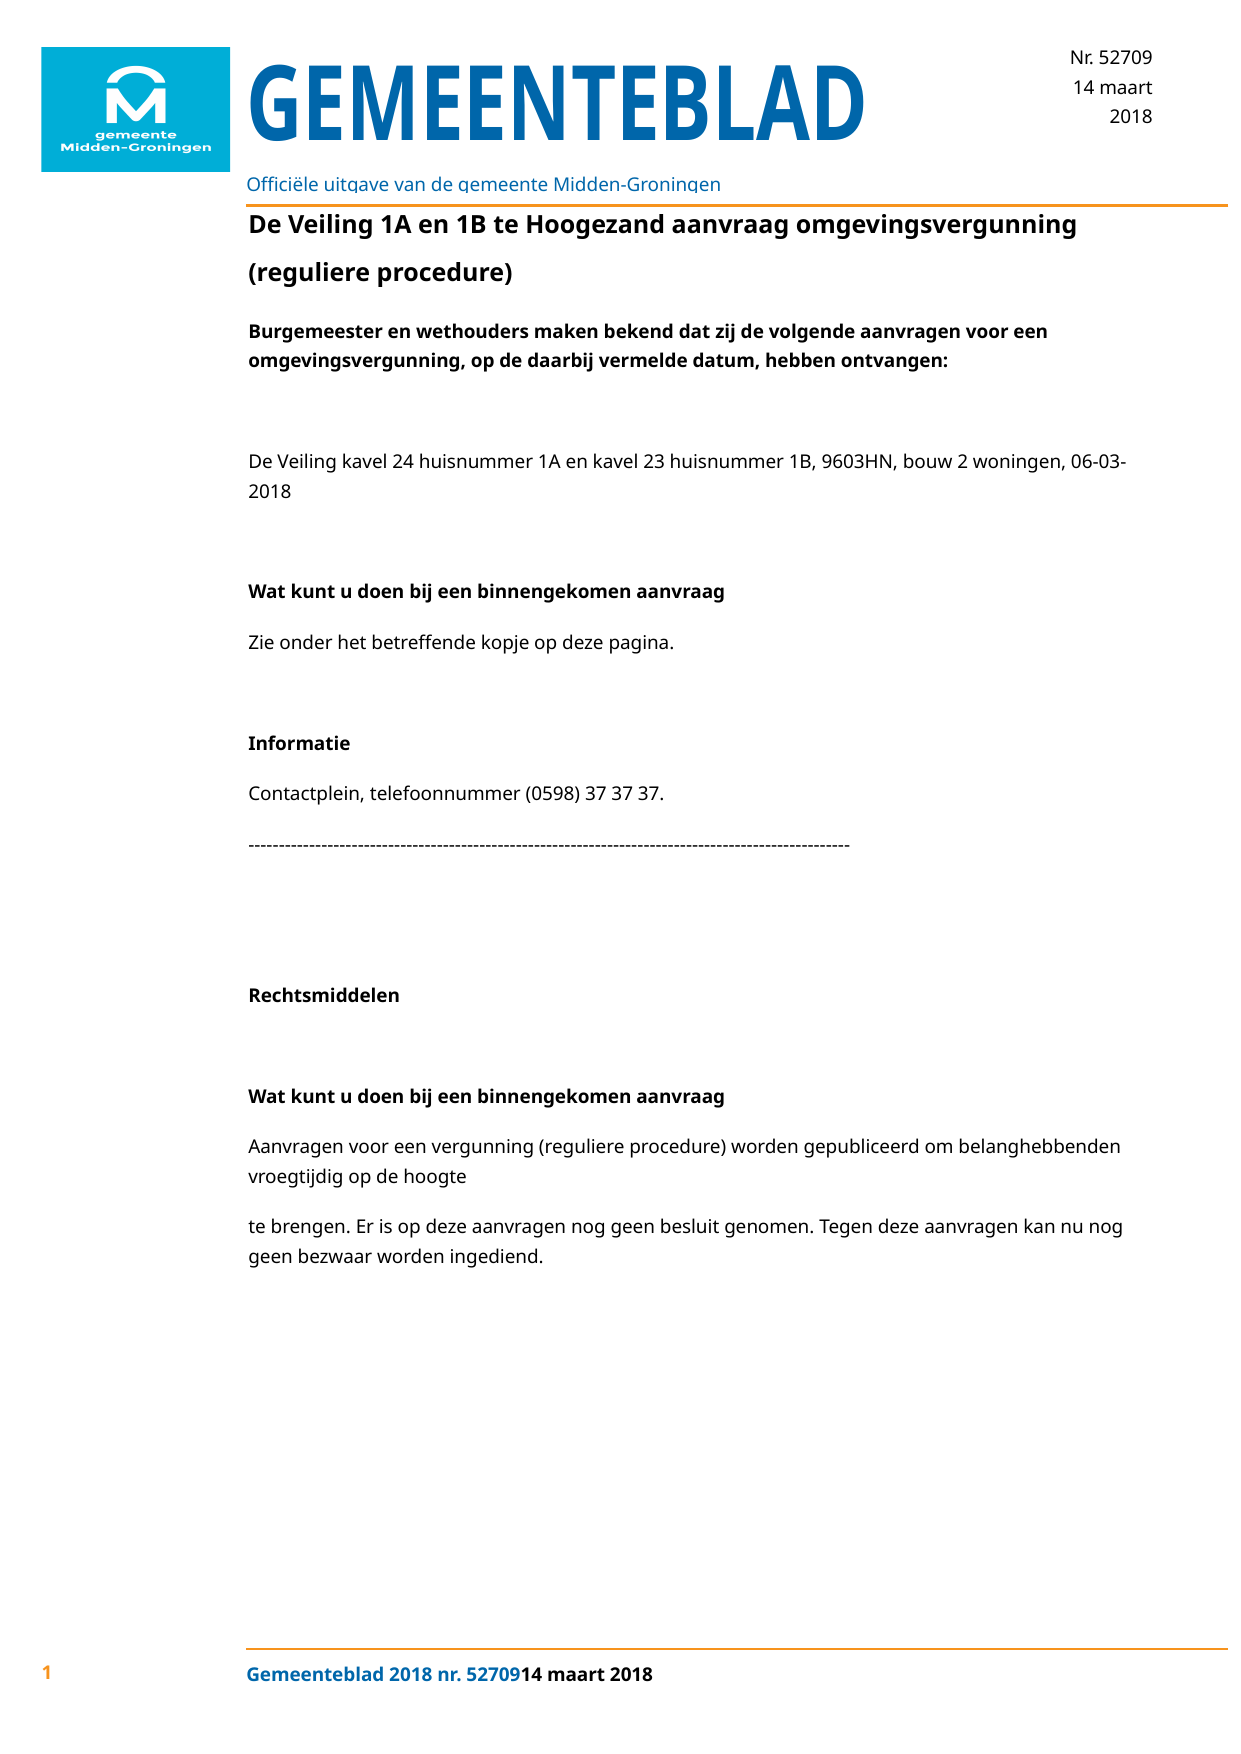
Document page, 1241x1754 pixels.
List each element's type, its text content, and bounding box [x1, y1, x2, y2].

text Wat kunt u doen bij een binnengekomen aanvraag [248, 579, 1152, 604]
text Rechtsmiddelen [248, 982, 1152, 1008]
text De Veiling kavel 24 huisnummer 1A en kavel 23 huisnummer 1B, 9603HN, bouw 2 woningen, 06-03-2018 [248, 448, 1152, 504]
picture [184, 146, 190, 153]
picture [107, 89, 165, 122]
picture [108, 66, 164, 82]
text --------------------------------------------------------------------------------------------------- [248, 831, 1152, 857]
text te brengen. Er is op deze aanvragen nog geen besluit genomen. Tegen deze aanvragen kan nu nog geen bezwaar worden ingediend. [248, 1213, 1152, 1269]
text Zie onder het betreffende kopje op deze pagina. [248, 629, 1152, 655]
text Contactplein, telefoonnummer (0598) 37 37 37. [248, 780, 1152, 806]
text Informatie [248, 730, 1152, 756]
text Aanvragen voor een vergunning (reguliere procedure) worden gepubliceerd om belanghebbenden vroegtijdig op de hoogte [248, 1133, 1152, 1189]
text Wat kunt u doen bij een binnengekomen aanvraag [248, 1083, 1152, 1109]
text Burgemeester en wethouders maken bekend dat zij de volgende aanvragen voor een omgevingsvergunning, op de daarbij vermelde datum, hebben ontvangen: [248, 318, 1152, 373]
text De Veiling 1A en 1B te Hoogezand aanvraag omgevingsvergunning (reguliere procedure) [248, 207, 1152, 288]
